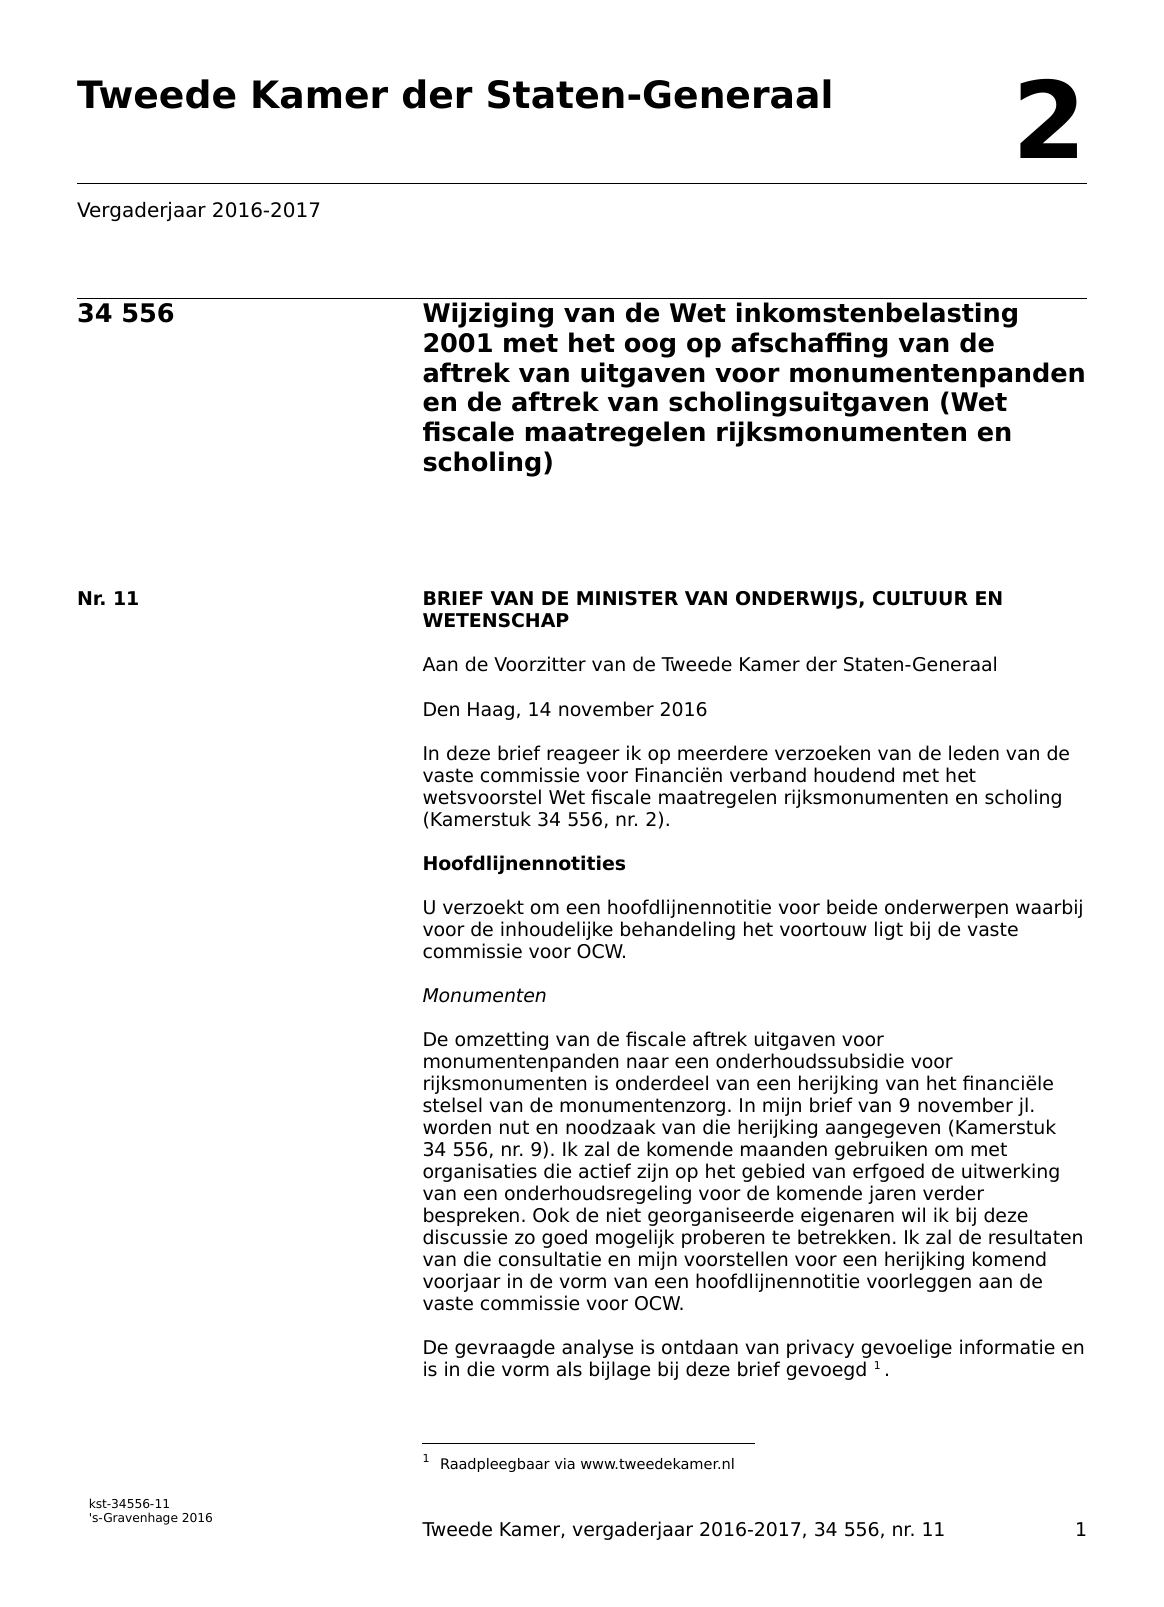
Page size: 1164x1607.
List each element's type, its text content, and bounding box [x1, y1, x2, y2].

subtitle 34 556 Wijziging van de Wet inkomstenbelasting 2001 met het oog op afschaffing van de aftrek van uitgaven voor monumentenpanden en de aftrek van scholingsuitgaven (Wet fiscale maatregelen rijksmonumenten en scholing) [77, 299, 1087, 477]
text Den Haag, 14 november 2016 [422, 698, 1087, 720]
text In deze brief reageer ik op meerdere verzoeken van de leden van de vaste commissie voor Financiën verband houdend met het wetsvoorstel Wet fiscale maatregelen rijksmonumenten en scholing (Kamerstuk 34 556, nr. 2). [422, 743, 1087, 831]
table_cell Vergaderjaar 2016-2017 [77, 184, 1087, 298]
text kst-34556-11 [88, 1497, 323, 1511]
text Raadpleegbaar via www.tweedekamer.nl [422, 1452, 1087, 1474]
text 's-Gravenhage 2016 [88, 1511, 323, 1525]
table_header Tweede Kamer der Staten-Generaal [77, 59, 886, 183]
subtitle Monumenten [422, 985, 1087, 1007]
text De gevraagde analyse is ontdaan van privacy gevoelige informatie en is in die vorm als bijlage bij deze brief gevoegd . [422, 1337, 1087, 1381]
text U verzoekt om een hoofdlijnennotitie voor beide onderwerpen waarbij voor de inhoudelijke behandeling het voortouw ligt bij de vaste commissie voor OCW. [422, 897, 1087, 963]
subtitle Nr. 11 BRIEF VAN DE MINISTER VAN ONDERWIJS, CULTUUR EN WETENSCHAP [77, 588, 1087, 632]
table_header 2 [886, 59, 1087, 183]
text De omzetting van de fiscale aftrek uitgaven voor monumentenpanden naar een onderhoudssubsidie voor rijksmonumenten is onderdeel van een herijking van het financiële stelsel van de monumentenzorg. In mijn brief van 9 november jl. worden nut en noodzaak van die herijking aangegeven (Kamerstuk 34 556, nr. 9). Ik zal de komende maanden gebruiken om met organisaties die actief zijn op het gebied van erfgoed de uitwerking van een onderhoudsregeling voor de komende jaren verder bespreken. Ook de niet georganiseerde eigenaren wil ik bij deze discussie zo goed mogelijk proberen te betrekken. Ik zal de resultaten van die consultatie en mijn voorstellen voor een herijking komend voorjaar in de vorm van een hoofdlijnennotitie voorleggen aan de vaste commissie voor OCW. [422, 1029, 1087, 1315]
text Aan de Voorzitter van de Tweede Kamer der Staten-Generaal [422, 654, 1087, 676]
subtitle Hoofdlijnennotities [422, 853, 1087, 875]
